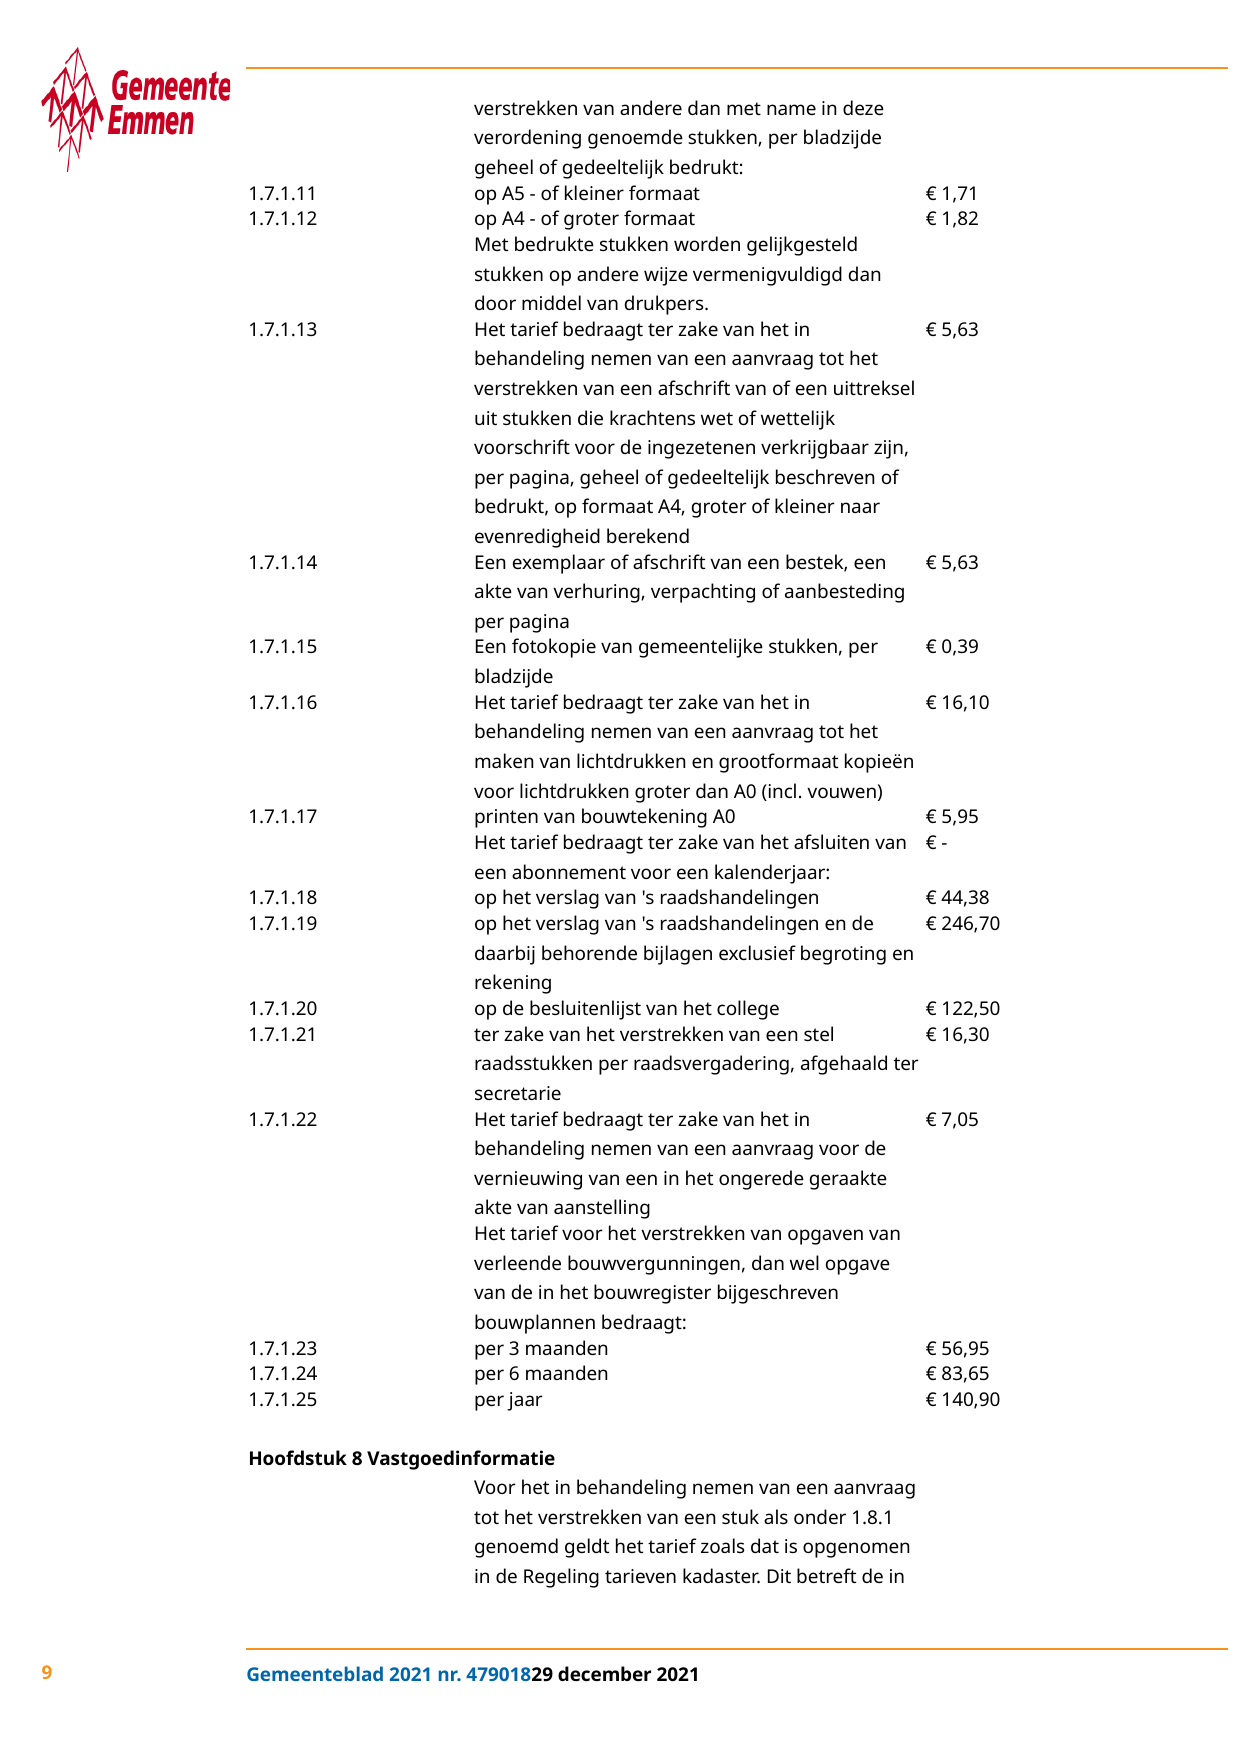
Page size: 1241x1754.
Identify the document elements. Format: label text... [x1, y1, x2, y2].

table_cell [248, 829, 474, 884]
table_header Voor het in behandeling nemen van een aanvraag tot het verstrekken van een stuk als onder 1.8.1 genoemd geldt het tarief zoals dat is opgenomen in de Regeling tarieven kadaster. Dit betreft de in [474, 1475, 926, 1589]
table_cell Het tarief bedraagt ter zake van het in behandeling nemen van een aanvraag tot het maken van lichtdrukken en grootformaat kopieën voor lichtdrukken groter dan A0 (incl. vouwen) [474, 689, 926, 803]
table_cell per jaar [474, 1386, 926, 1412]
table_cell € 1,82 [926, 205, 1152, 231]
table_cell 1.7.1.12 [248, 205, 474, 231]
table_cell op het verslag van 's raadshandelingen en de daarbij behorende bijlagen exclusief begroting en rekening [474, 910, 926, 995]
table_header [248, 1475, 474, 1589]
table_cell 1.7.1.24 [248, 1361, 474, 1386]
table_header [926, 1475, 1152, 1589]
table_cell 1.7.1.20 [248, 995, 474, 1021]
table_cell € 0,39 [926, 634, 1152, 689]
table_cell 1.7.1.16 [248, 689, 474, 803]
table_cell € 5,63 [926, 549, 1152, 634]
table_cell op A4 - of groter formaat [474, 205, 926, 231]
table_cell [248, 95, 474, 180]
table_cell € 83,65 [926, 1361, 1152, 1386]
table_cell € 16,30 [926, 1021, 1152, 1106]
table_cell Het tarief bedraagt ter zake van het in behandeling nemen van een aanvraag tot het verstrekken van een afschrift van of een uittreksel uit stukken die krachtens wet of wettelijk voorschrift voor de ingezetenen verkrijgbaar zijn, per pagina, geheel of gedeeltelijk beschreven of bedrukt, op formaat A4, groter of kleiner naar evenredigheid berekend [474, 316, 926, 549]
table_cell Het tarief bedraagt ter zake van het afsluiten van een abonnement voor een kalenderjaar: [474, 829, 926, 884]
table_cell verstrekken van andere dan met name in deze verordening genoemde stukken, per bladzijde geheel of gedeeltelijk bedrukt: [474, 95, 926, 180]
table_cell € 5,95 [926, 804, 1152, 829]
text Hoofdstuk 8 Vastgoedinformatie [248, 1445, 1152, 1471]
table_cell [926, 1220, 1152, 1335]
table_cell op de besluitenlijst van het college [474, 995, 926, 1021]
table_cell € 7,05 [926, 1106, 1152, 1220]
table_cell 1.7.1.13 [248, 316, 474, 549]
table_cell [926, 231, 1152, 316]
table_cell 1.7.1.25 [248, 1386, 474, 1412]
table_cell 1.7.1.17 [248, 804, 474, 829]
table_cell € 246,70 [926, 910, 1152, 995]
table_cell [248, 231, 474, 316]
table_cell 1.7.1.14 [248, 549, 474, 634]
table_cell op het verslag van 's raadshandelingen [474, 885, 926, 910]
table_cell € 122,50 [926, 995, 1152, 1021]
table_cell ter zake van het verstrekken van een stel raadsstukken per raadsvergadering, afgehaald ter secretarie [474, 1021, 926, 1106]
table_cell [926, 95, 1152, 180]
table_cell per 3 maanden [474, 1335, 926, 1361]
table_cell 1.7.1.11 [248, 180, 474, 205]
table_cell Een fotokopie van gemeentelijke stukken, per bladzijde [474, 634, 926, 689]
table_cell printen van bouwtekening A0 [474, 804, 926, 829]
table_cell € 16,10 [926, 689, 1152, 803]
table_cell 1.7.1.19 [248, 910, 474, 995]
table_cell 1.7.1.21 [248, 1021, 474, 1106]
table_cell € 5,63 [926, 316, 1152, 549]
table_cell € - [926, 829, 1152, 884]
table_cell Met bedrukte stukken worden gelijkgesteld stukken op andere wijze vermenigvuldigd dan door middel van drukpers. [474, 231, 926, 316]
table_cell Het tarief bedraagt ter zake van het in behandeling nemen van een aanvraag voor de vernieuwing van een in het ongerede geraakte akte van aanstelling [474, 1106, 926, 1220]
picture [41, 47, 231, 172]
table_cell [248, 1220, 474, 1335]
table_cell 1.7.1.22 [248, 1106, 474, 1220]
table_cell 1.7.1.15 [248, 634, 474, 689]
table_cell 1.7.1.18 [248, 885, 474, 910]
table_cell € 140,90 [926, 1386, 1152, 1412]
table_cell € 56,95 [926, 1335, 1152, 1361]
table_cell Het tarief voor het verstrekken van opgaven van verleende bouwvergunningen, dan wel opgave van de in het bouwregister bijgeschreven bouwplannen bedraagt: [474, 1220, 926, 1335]
table_cell € 1,71 [926, 180, 1152, 205]
table_cell € 44,38 [926, 885, 1152, 910]
table_cell op A5 - of kleiner formaat [474, 180, 926, 205]
table_cell per 6 maanden [474, 1361, 926, 1386]
table_cell 1.7.1.23 [248, 1335, 474, 1361]
table_cell Een exemplaar of afschrift van een bestek, een akte van verhuring, verpachting of aanbesteding per pagina [474, 549, 926, 634]
